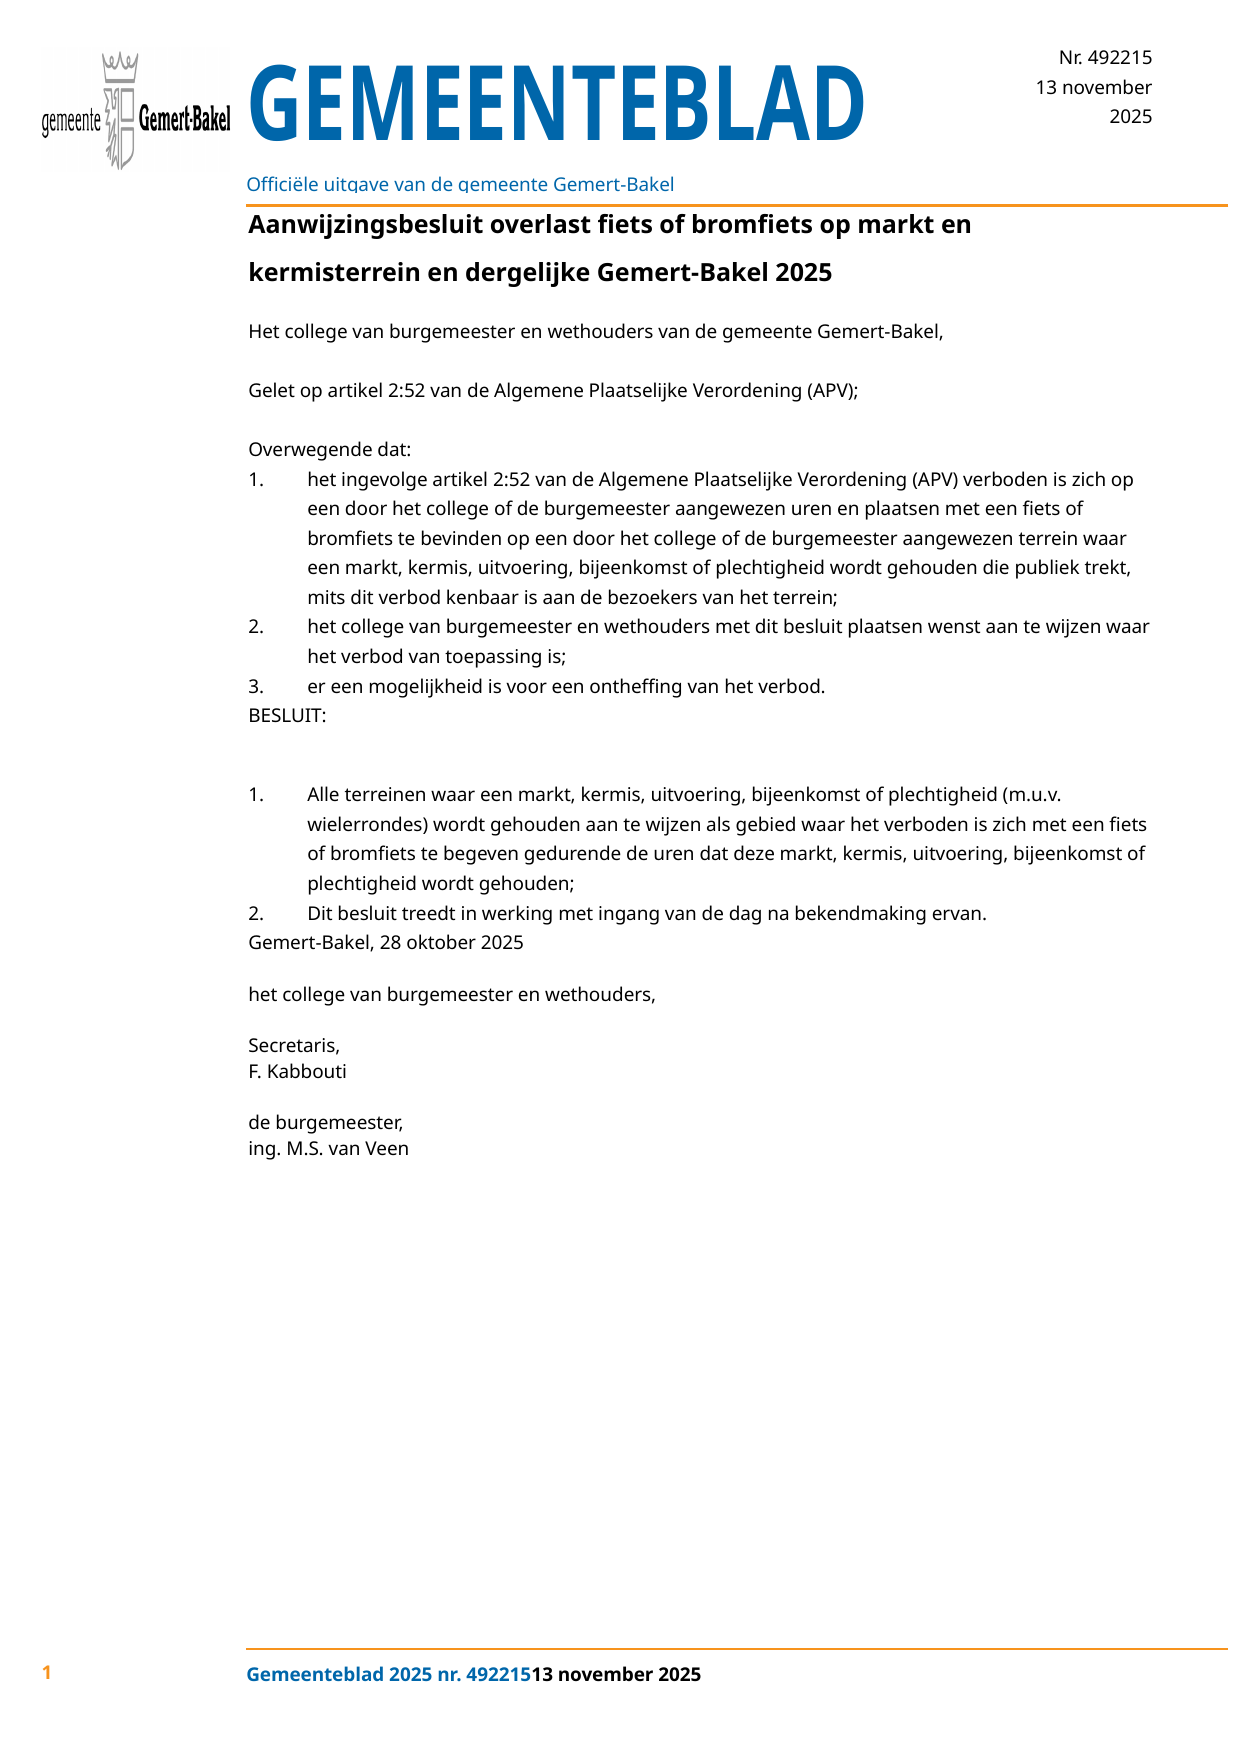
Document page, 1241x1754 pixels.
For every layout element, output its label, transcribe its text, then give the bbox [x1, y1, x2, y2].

text het college van burgemeester en wethouders, [248, 981, 1152, 1006]
text Overwegende dat: [248, 436, 1152, 462]
text Gemert-Bakel, 28 oktober 2025 [248, 929, 1152, 955]
text Gelet op artikel 2:52 van de Algemene Plaatselijke Verordening (APV); [248, 377, 1152, 403]
text de burgemeester, [248, 1109, 1152, 1135]
list er een mogelijkheid is voor een ontheffing van het verbod. [248, 673, 1152, 699]
text ing. M.S. van Veen [248, 1135, 1152, 1161]
text Secretaris, [248, 1032, 1152, 1058]
list het college van burgemeester en wethouders met dit besluit plaatsen wenst aan te wijzen waar het verbod van toepassing is; [248, 614, 1152, 669]
picture [41, 47, 231, 172]
text Het college van burgemeester en wethouders van de gemeente Gemert-Bakel, [248, 318, 1152, 344]
list het ingevolge artikel 2:52 van de Algemene Plaatselijke Verordening (APV) verboden is zich op een door het college of de burgemeester aangewezen uren en plaatsen met een fiets of bromfiets te bevinden op een door het college of de burgemeester aangewezen terrein waar een markt, kermis, uitvoering, bijeenkomst of plechtigheid wordt gehouden die publiek trekt, mits dit verbod kenbaar is aan de bezoekers van het terrein; [248, 466, 1152, 610]
text Aanwijzingsbesluit overlast fiets of bromfiets op markt en kermisterrein en dergelijke Gemert-Bakel 2025 [248, 207, 1152, 288]
list Alle terreinen waar een markt, kermis, uitvoering, bijeenkomst of plechtigheid (m.u.v. wielerrondes) wordt gehouden aan te wijzen als gebied waar het verboden is zich met een fiets of bromfiets te begeven gedurende de uren dat deze markt, kermis, uitvoering, bijeenkomst of plechtigheid wordt gehouden; [248, 781, 1152, 896]
text F. Kabbouti [248, 1058, 1152, 1084]
text BESLUIT: [248, 702, 1152, 728]
list Dit besluit treedt in werking met ingang van de dag na bekendmaking ervan. [248, 900, 1152, 925]
